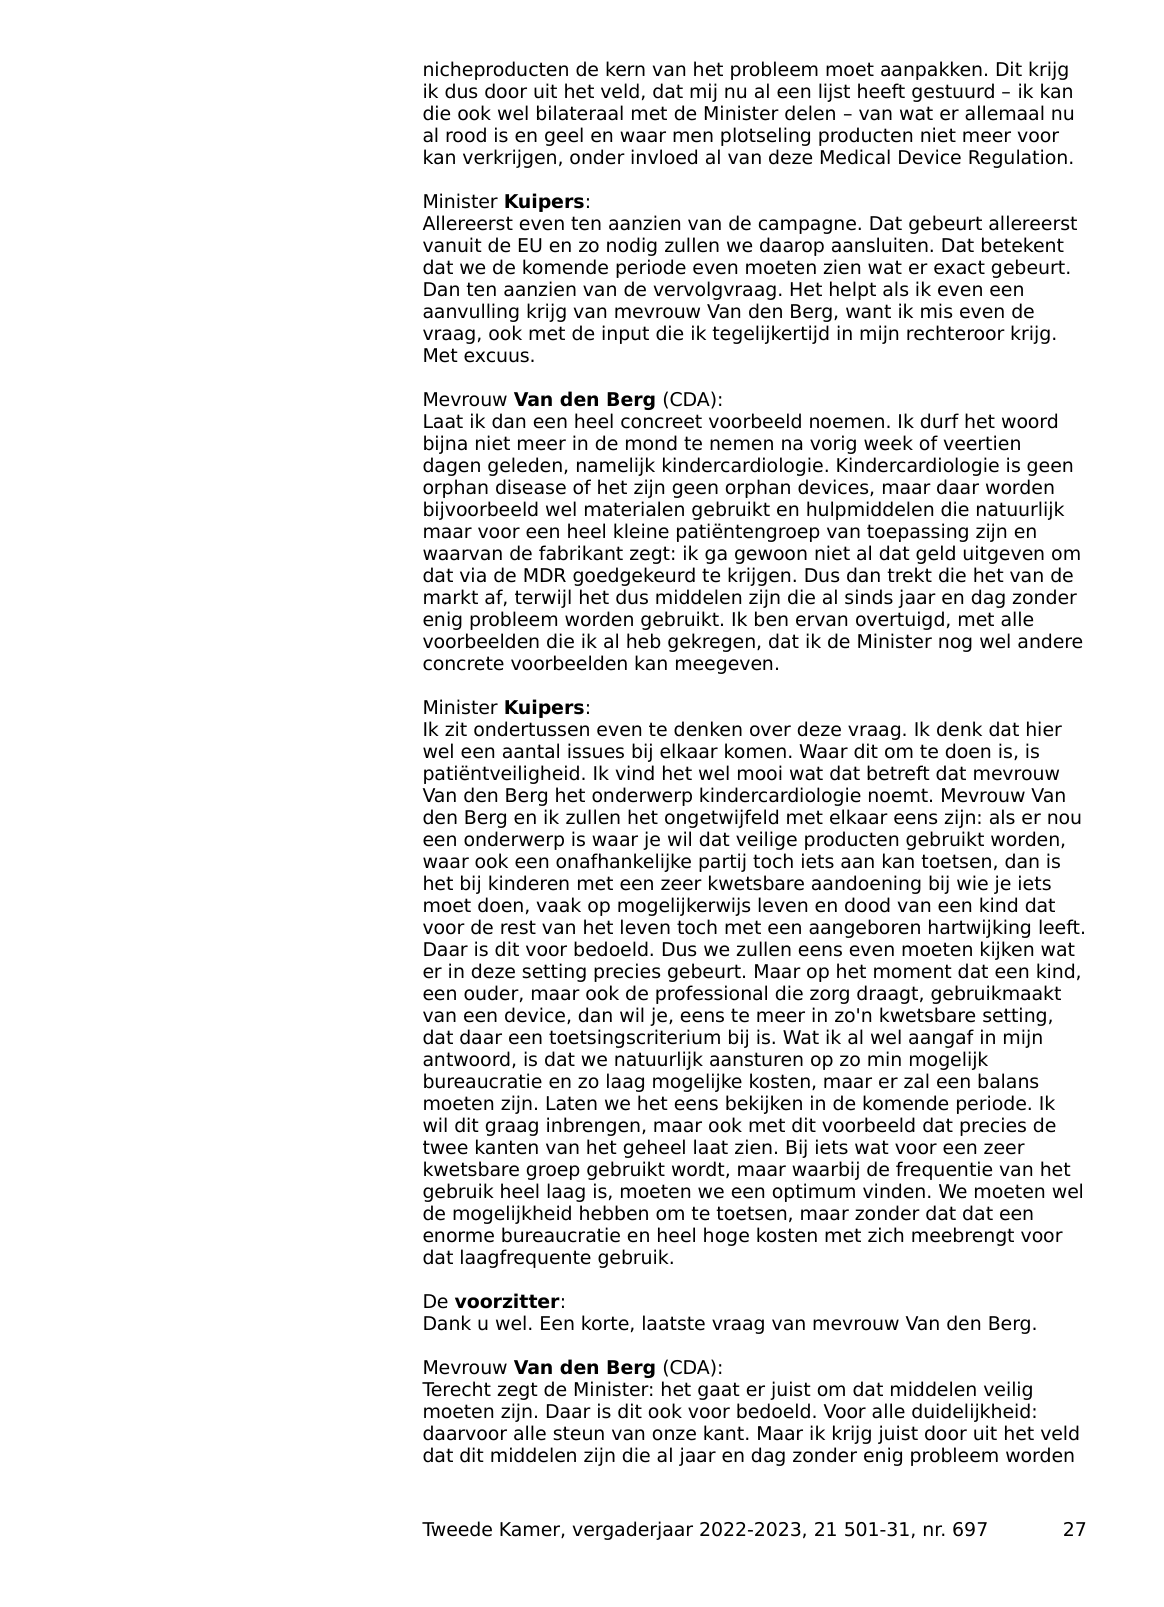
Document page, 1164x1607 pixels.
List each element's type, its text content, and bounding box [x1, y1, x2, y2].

text Minister Kuipers: [422, 697, 1087, 719]
text Minister Kuipers: [422, 191, 1087, 213]
text Allereerst even ten aanzien van de campagne. Dat gebeurt allereerst vanuit de EU en zo nodig zullen we daarop aansluiten. Dat betekent dat we de komende periode even moeten zien wat er exact gebeurt. Dan ten aanzien van de vervolgvraag. Het helpt als ik even een aanvulling krijg van mevrouw Van den Berg, want ik mis even de vraag, ook met de input die ik tegelijkertijd in mijn rechteroor krijg. Met excuus. [422, 213, 1087, 367]
text De voorzitter: [422, 1291, 1087, 1313]
text Ik zit ondertussen even te denken over deze vraag. Ik denk dat hier wel een aantal issues bij elkaar komen. Waar dit om te doen is, is patiëntveiligheid. Ik vind het wel mooi wat dat betreft dat mevrouw Van den Berg het onderwerp kindercardiologie noemt. Mevrouw Van den Berg en ik zullen het ongetwijfeld met elkaar eens zijn: als er nou een onderwerp is waar je wil dat veilige producten gebruikt worden, waar ook een onafhankelijke partij toch iets aan kan toetsen, dan is het bij kinderen met een zeer kwetsbare aandoening bij wie je iets moet doen, vaak op mogelijkerwijs leven en dood van een kind dat voor de rest van het leven toch met een aangeboren hartwijking leeft. Daar is dit voor bedoeld. Dus we zullen eens even moeten kijken wat er in deze setting precies gebeurt. Maar op het moment dat een kind, een ouder, maar ook de professional die zorg draagt, gebruikmaakt van een device, dan wil je, eens te meer in zo'n kwetsbare setting, dat daar een toetsingscriterium bij is. Wat ik al wel aangaf in mijn antwoord, is dat we natuurlijk aansturen op zo min mogelijk bureaucratie en zo laag mogelijke kosten, maar er zal een balans moeten zijn. Laten we het eens bekijken in de komende periode. Ik wil dit graag inbrengen, maar ook met dit voorbeeld dat precies de twee kanten van het geheel laat zien. Bij iets wat voor een zeer kwetsbare groep gebruikt wordt, maar waarbij de frequentie van het gebruik heel laag is, moeten we een optimum vinden. We moeten wel de mogelijkheid hebben om te toetsen, maar zonder dat dat een enorme bureaucratie en heel hoge kosten met zich meebrengt voor dat laagfrequente gebruik. [422, 719, 1087, 1268]
text Mevrouw Van den Berg (CDA): [422, 389, 1087, 411]
text Terecht zegt de Minister: het gaat er juist om dat middelen veilig moeten zijn. Daar is dit ook voor bedoeld. Voor alle duidelijkheid: daarvoor alle steun van onze kant. Maar ik krijg juist door uit het veld dat dit middelen zijn die al jaar en dag zonder enig probleem worden [422, 1379, 1087, 1467]
text nicheproducten de kern van het probleem moet aanpakken. Dit krijg ik dus door uit het veld, dat mij nu al een lijst heeft gestuurd – ik kan die ook wel bilateraal met de Minister delen – van wat er allemaal nu al rood is en geel en waar men plotseling producten niet meer voor kan verkrijgen, onder invloed al van deze Medical Device Regulation. [422, 59, 1087, 169]
text Dank u wel. Een korte, laatste vraag van mevrouw Van den Berg. [422, 1313, 1087, 1335]
text Mevrouw Van den Berg (CDA): [422, 1357, 1087, 1379]
text Laat ik dan een heel concreet voorbeeld noemen. Ik durf het woord bijna niet meer in de mond te nemen na vorig week of veertien dagen geleden, namelijk kindercardiologie. Kindercardiologie is geen orphan disease of het zijn geen orphan devices, maar daar worden bijvoorbeeld wel materialen gebruikt en hulpmiddelen die natuurlijk maar voor een heel kleine patiëntengroep van toepassing zijn en waarvan de fabrikant zegt: ik ga gewoon niet al dat geld uitgeven om dat via de MDR goedgekeurd te krijgen. Dus dan trekt die het van de markt af, terwijl het dus middelen zijn die al sinds jaar en dag zonder enig probleem worden gebruikt. Ik ben ervan overtuigd, met alle voorbeelden die ik al heb gekregen, dat ik de Minister nog wel andere concrete voorbeelden kan meegeven. [422, 411, 1087, 675]
